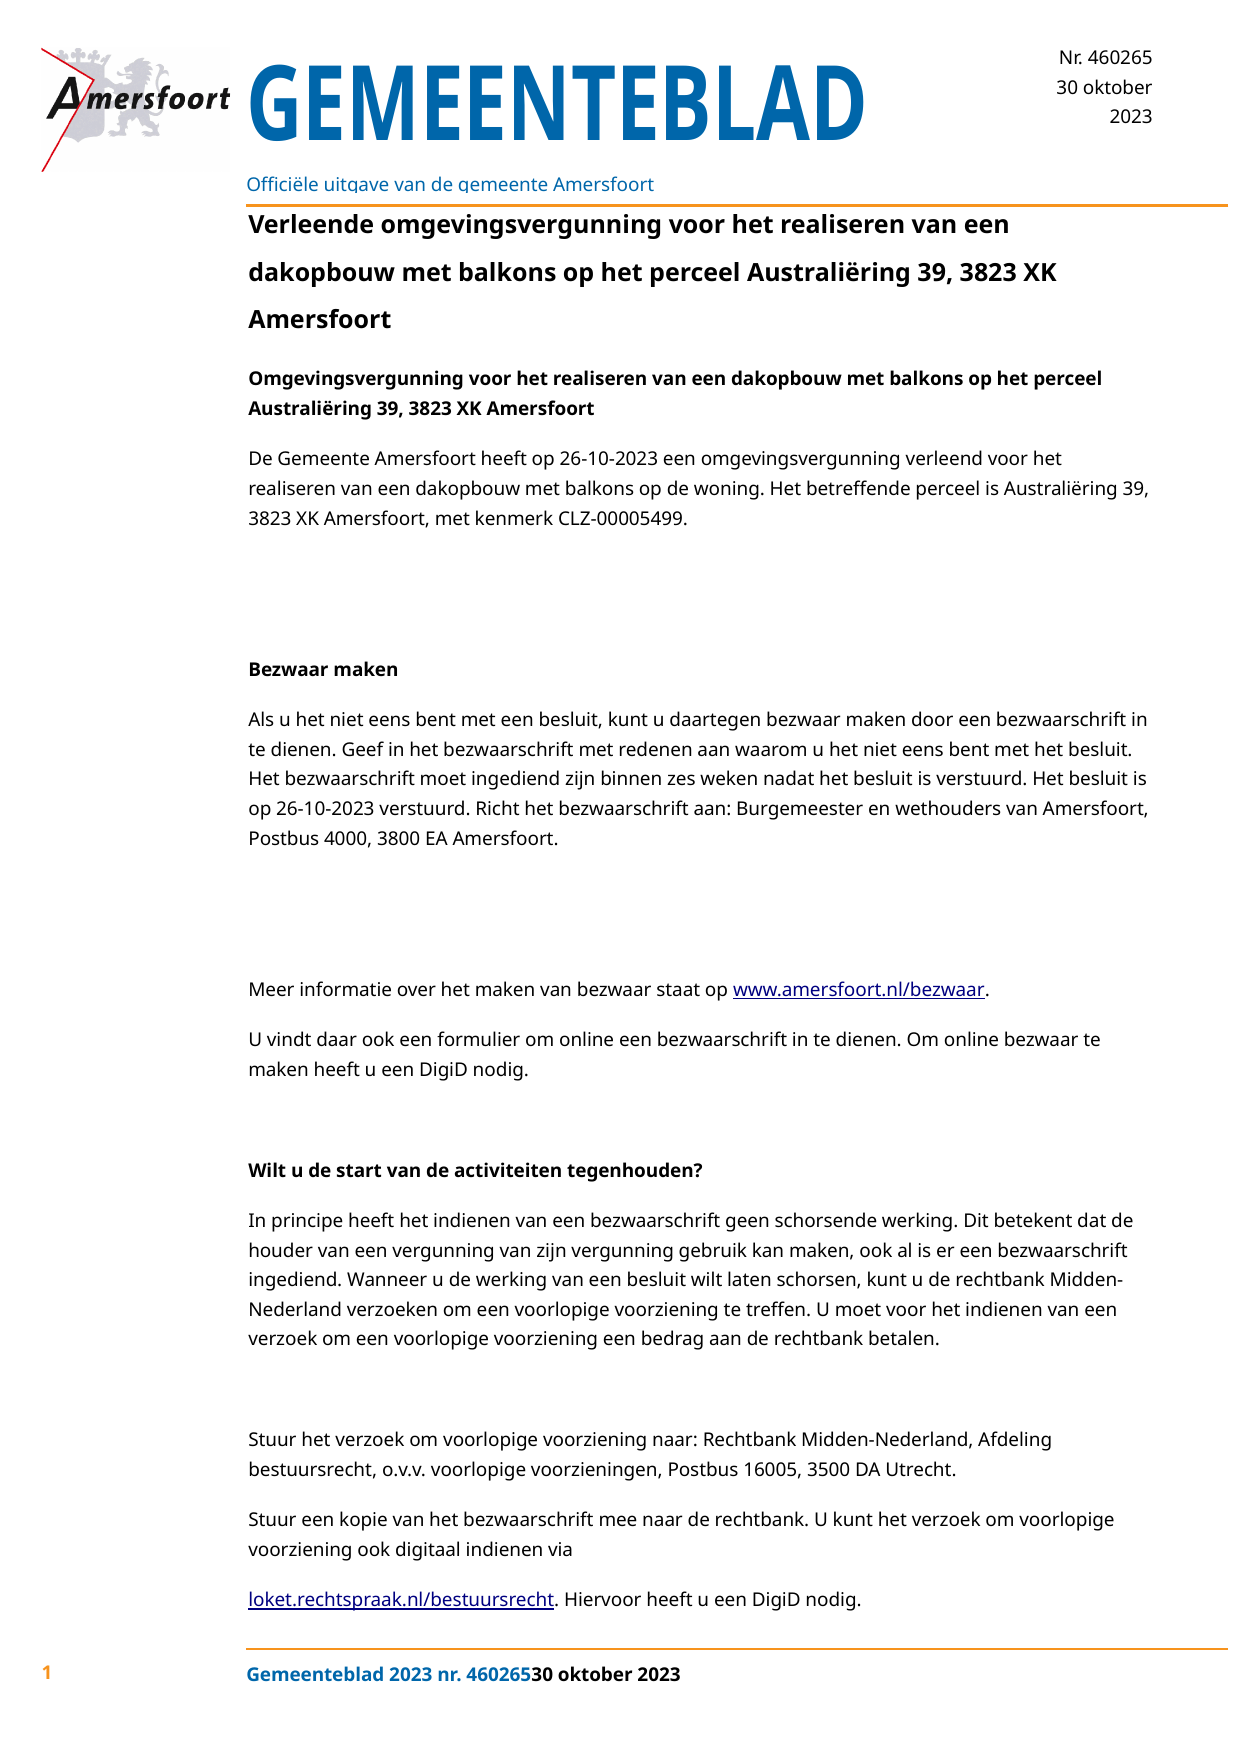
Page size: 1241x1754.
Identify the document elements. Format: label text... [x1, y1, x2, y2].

text loket.rechtspraak.nl/bestuursrecht. Hiervoor heeft u een DigiD nodig. [248, 1586, 1152, 1612]
text Wilt u de start van de activiteiten tegenhouden? [248, 1157, 1152, 1182]
text Stuur een kopie van het bezwaarschrift mee naar de rechtbank. U kunt het verzoek om voorlopige voorziening ook digitaal indienen via [248, 1506, 1152, 1562]
text Bezwaar maken [248, 656, 1152, 682]
text U vindt daar ook een formulier om online een bezwaarschrift in te dienen. Om online bezwaar te maken heeft u een DigiD nodig. [248, 1026, 1152, 1082]
text Als u het niet eens bent met een besluit, kunt u daartegen bezwaar maken door een bezwaarschrift in te dienen. Geef in het bezwaarschrift met redenen aan waarom u het niet eens bent met het besluit. Het bezwaarschrift moet ingediend zijn binnen zes weken nadat het besluit is verstuurd. Het besluit is op 26-10-2023 verstuurd. Richt het bezwaarschrift aan: Burgemeester en wethouders van Amersfoort, Postbus 4000, 3800 EA Amersfoort. [248, 706, 1152, 850]
text Stuur het verzoek om voorlopige voorziening naar: Rechtbank Midden-Nederland, Afdeling bestuursrecht, o.v.v. voorlopige voorzieningen, Postbus 16005, 3500 DA Utrecht. [248, 1426, 1152, 1482]
text De Gemeente Amersfoort heeft op 26-10-2023 een omgevingsvergunning verleend voor het realiseren van een dakopbouw met balkons op de woning. Het betreffende perceel is Australiëring 39, 3823 XK Amersfoort, met kenmerk CLZ-00005499. [248, 446, 1152, 530]
text Omgevingsvergunning voor het realiseren van een dakopbouw met balkons op het perceel Australiëring 39, 3823 XK Amersfoort [248, 366, 1152, 421]
picture [41, 47, 231, 172]
text Meer informatie over het maken van bezwaar staat op www.amersfoort.nl/bezwaar. [248, 976, 1152, 1002]
text In principe heeft het indienen van een bezwaarschrift geen schorsende werking. Dit betekent dat de houder van een vergunning van zijn vergunning gebruik kan maken, ook al is er een bezwaarschrift ingediend. Wanneer u de werking van een besluit wilt laten schorsen, kunt u de rechtbank Midden-Nederland verzoeken om een voorlopige voorziening te treffen. U moet voor het indienen van een verzoek om een voorlopige voorziening een bedrag aan de rechtbank betalen. [248, 1207, 1152, 1351]
text Verleende omgevingsvergunning voor het realiseren van een dakopbouw met balkons op het perceel Australiëring 39, 3823 XK Amersfoort [248, 207, 1152, 336]
